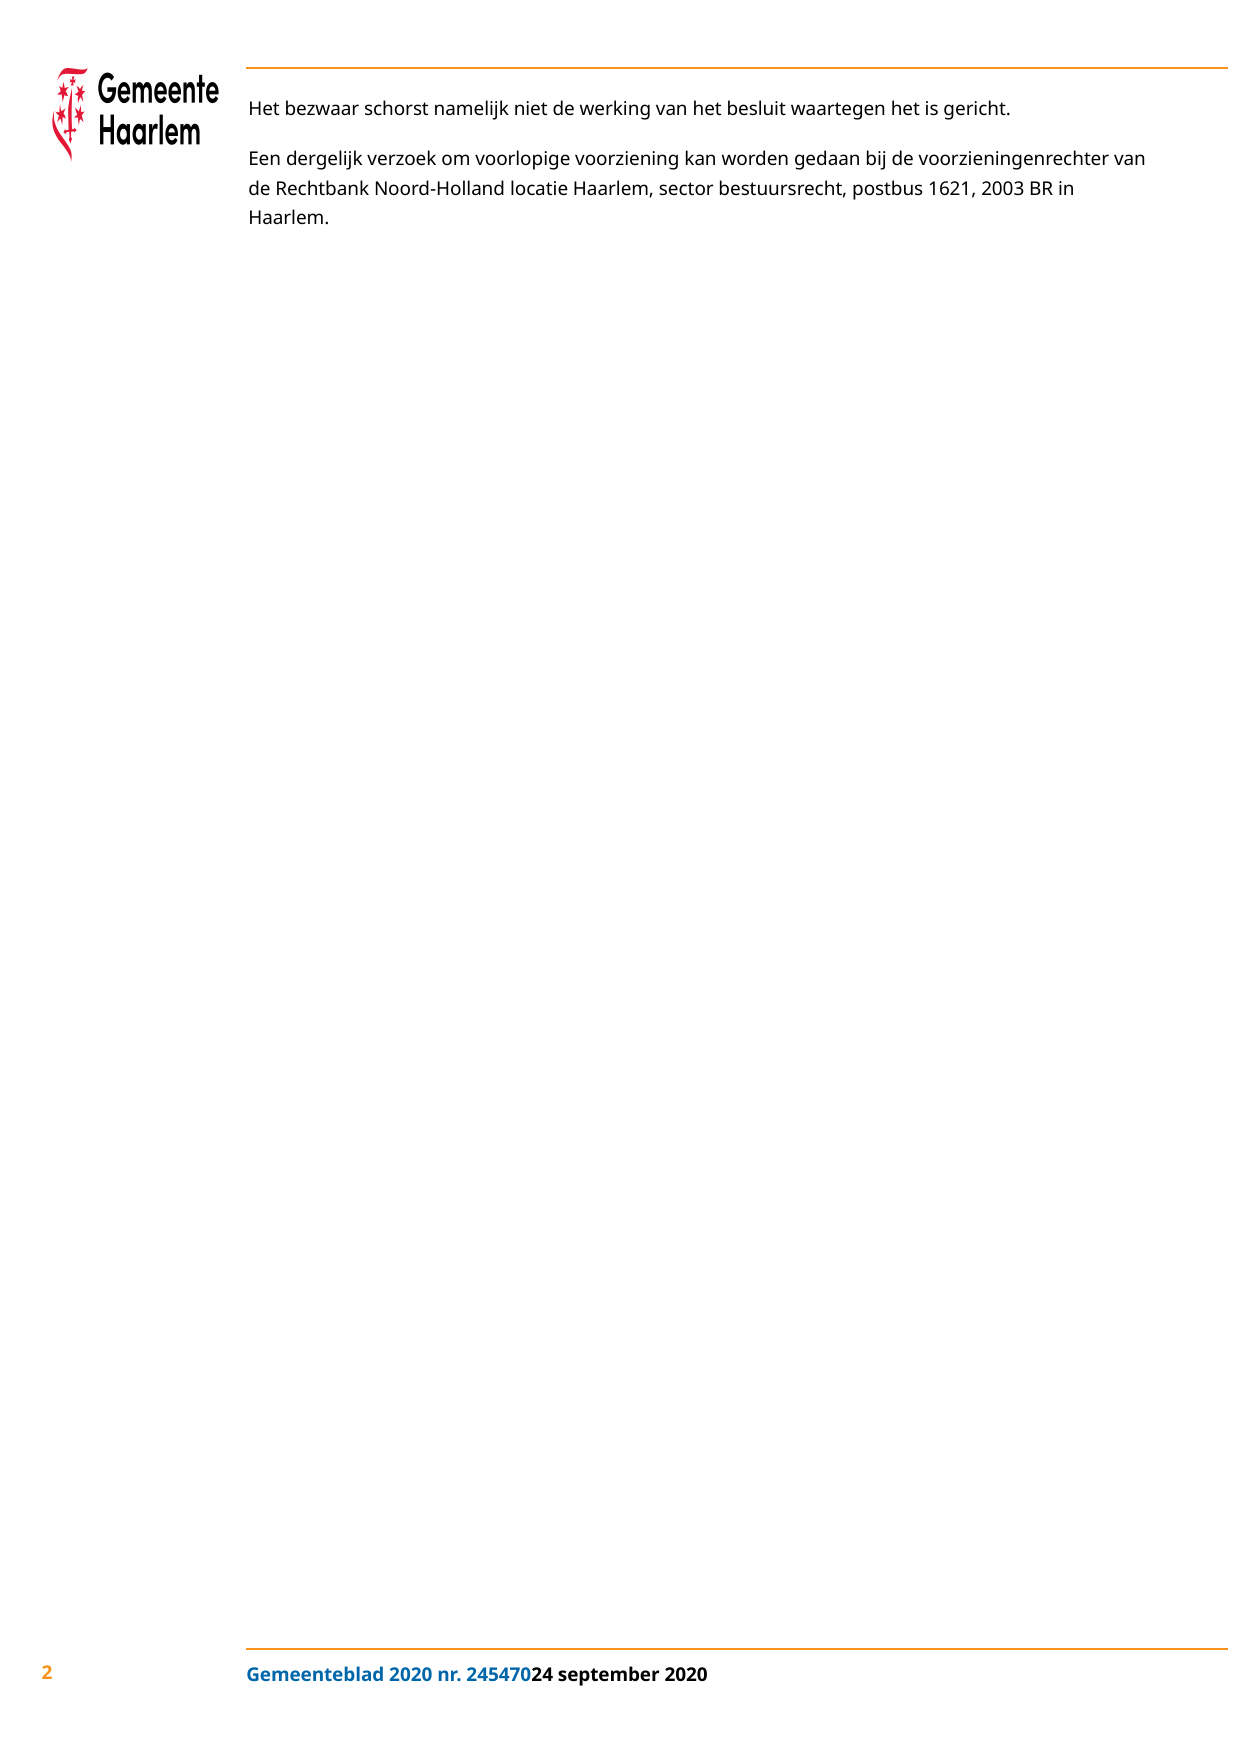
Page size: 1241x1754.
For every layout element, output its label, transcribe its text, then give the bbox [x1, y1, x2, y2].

text Het bezwaar schorst namelijk niet de werking van het besluit waartegen het is gericht. [248, 95, 1152, 121]
picture [41, 47, 231, 172]
text Een dergelijk verzoek om voorlopige voorziening kan worden gedaan bij de voorzieningenrechter van de Rechtbank Noord-Holland locatie Haarlem, sector bestuursrecht, postbus 1621, 2003 BR in Haarlem. [248, 145, 1152, 230]
